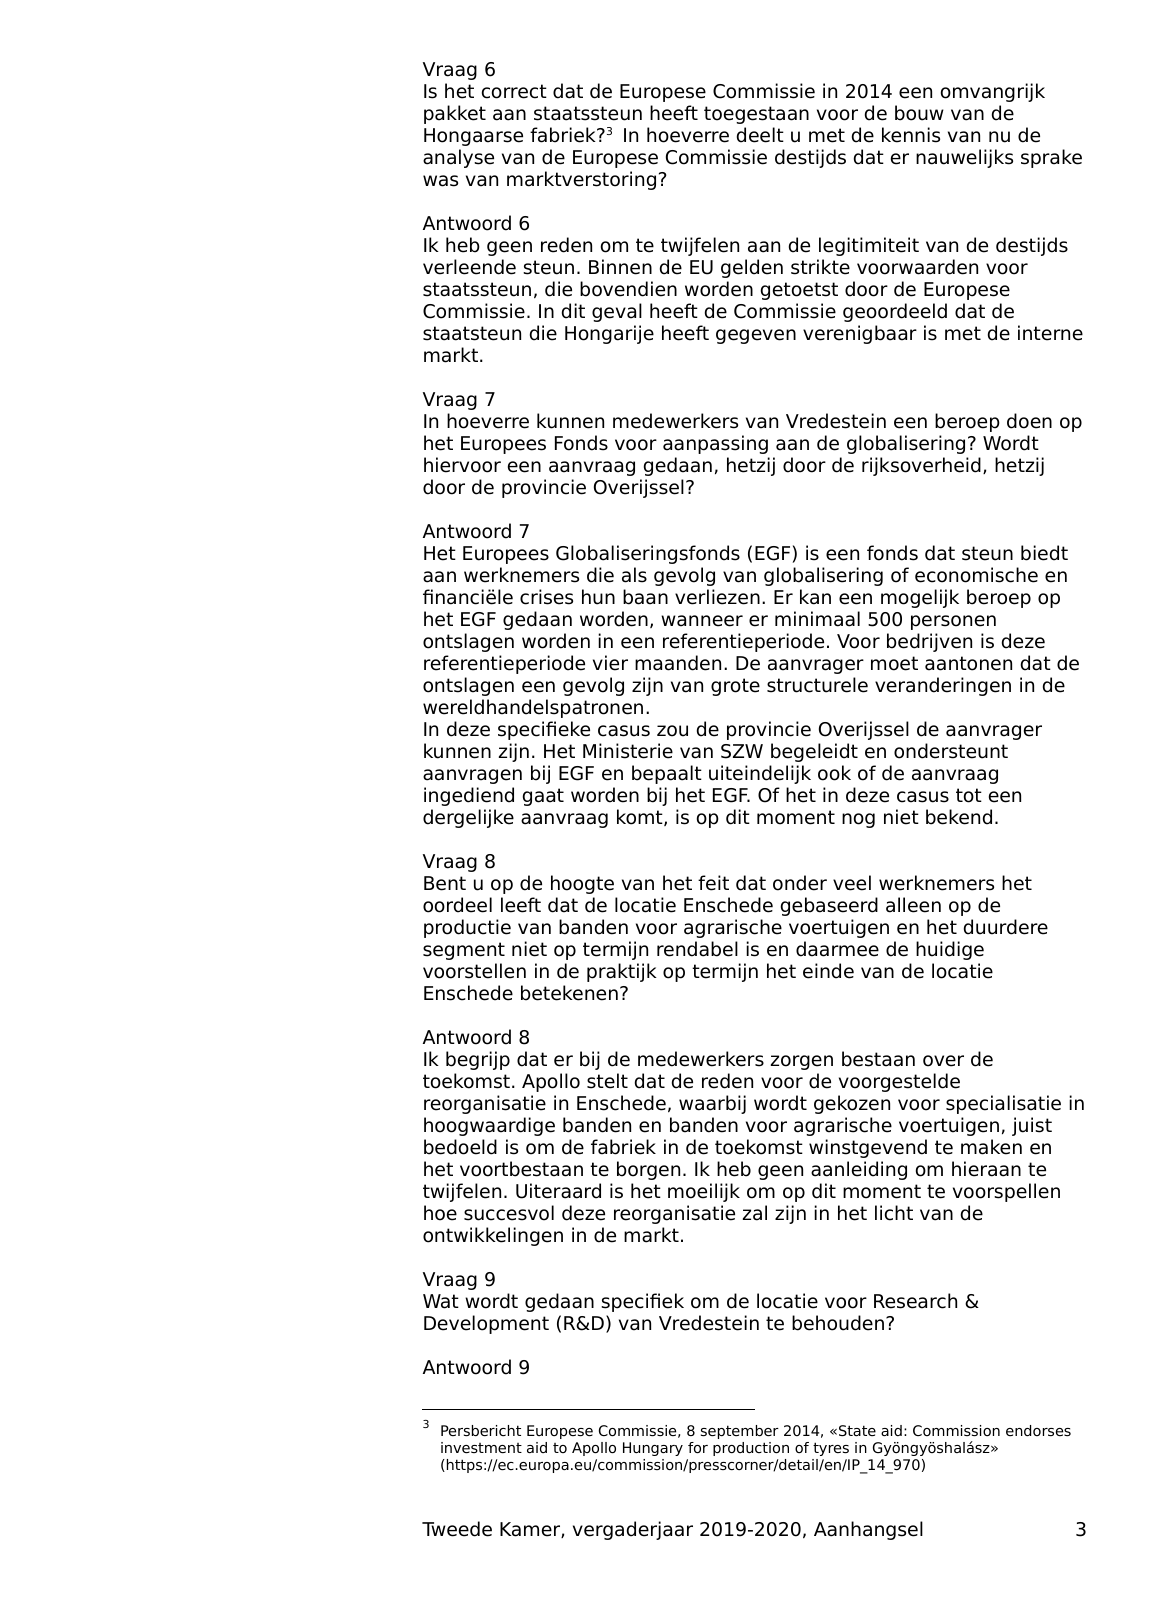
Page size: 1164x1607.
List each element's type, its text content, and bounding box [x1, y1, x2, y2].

text Vraag 8 [422, 851, 1087, 873]
text Antwoord 7 [422, 521, 1087, 543]
text Is het correct dat de Europese Commissie in 2014 een omvangrijk pakket aan staatssteun heeft toegestaan voor de bouw van de Hongaarse fabriek? In hoeverre deelt u met de kennis van nu de analyse van de Europese Commissie destijds dat er nauwelijks sprake was van marktverstoring? [422, 81, 1087, 191]
text In deze specifieke casus zou de provincie Overijssel de aanvrager kunnen zijn. Het Ministerie van SZW begeleidt en ondersteunt aanvragen bij EGF en bepaalt uiteindelijk ook of de aanvraag ingediend gaat worden bij het EGF. Of het in deze casus tot een dergelijke aanvraag komt, is op dit moment nog niet bekend. [422, 719, 1087, 829]
text Vraag 9 [422, 1269, 1087, 1291]
text Antwoord 8 [422, 1027, 1087, 1049]
text Vraag 7 [422, 389, 1087, 411]
text Persbericht Europese Commissie, 8 september 2014, «State aid: Commission endorses investment aid to Apollo Hungary for production of tyres in Gyöngyöshalász» (https://ec.europa.eu/commission/presscorner/detail/en/IP_14_970) [422, 1418, 1087, 1474]
text Antwoord 6 [422, 213, 1087, 235]
text Wat wordt gedaan specifiek om de locatie voor Research & Development (R&D) van Vredestein te behouden? [422, 1291, 1087, 1335]
text Bent u op de hoogte van het feit dat onder veel werknemers het oordeel leeft dat de locatie Enschede gebaseerd alleen op de productie van banden voor agrarische voertuigen en het duurdere segment niet op termijn rendabel is en daarmee de huidige voorstellen in de praktijk op termijn het einde van de locatie Enschede betekenen? [422, 873, 1087, 1005]
text Ik heb geen reden om te twijfelen aan de legitimiteit van de destijds verleende steun. Binnen de EU gelden strikte voorwaarden voor staatssteun, die bovendien worden getoetst door de Europese Commissie. In dit geval heeft de Commissie geoordeeld dat de staatsteun die Hongarije heeft gegeven verenigbaar is met de interne markt. [422, 235, 1087, 367]
text Ik begrijp dat er bij de medewerkers zorgen bestaan over de toekomst. Apollo stelt dat de reden voor de voorgestelde reorganisatie in Enschede, waarbij wordt gekozen voor specialisatie in hoogwaardige banden en banden voor agrarische voertuigen, juist bedoeld is om de fabriek in de toekomst winstgevend te maken en het voortbestaan te borgen. Ik heb geen aanleiding om hieraan te twijfelen. Uiteraard is het moeilijk om op dit moment te voorspellen hoe succesvol deze reorganisatie zal zijn in het licht van de ontwikkelingen in de markt. [422, 1049, 1087, 1247]
text Het Europees Globaliseringsfonds (EGF) is een fonds dat steun biedt aan werknemers die als gevolg van globalisering of economische en financiële crises hun baan verliezen. Er kan een mogelijk beroep op het EGF gedaan worden, wanneer er minimaal 500 personen ontslagen worden in een referentieperiode. Voor bedrijven is deze referentieperiode vier maanden. De aanvrager moet aantonen dat de ontslagen een gevolg zijn van grote structurele veranderingen in de wereldhandelspatronen. [422, 543, 1087, 719]
text Antwoord 9 [422, 1357, 1087, 1379]
text Vraag 6 [422, 59, 1087, 81]
text In hoeverre kunnen medewerkers van Vredestein een beroep doen op het Europees Fonds voor aanpassing aan de globalisering? Wordt hiervoor een aanvraag gedaan, hetzij door de rijksoverheid, hetzij door de provincie Overijssel? [422, 411, 1087, 499]
